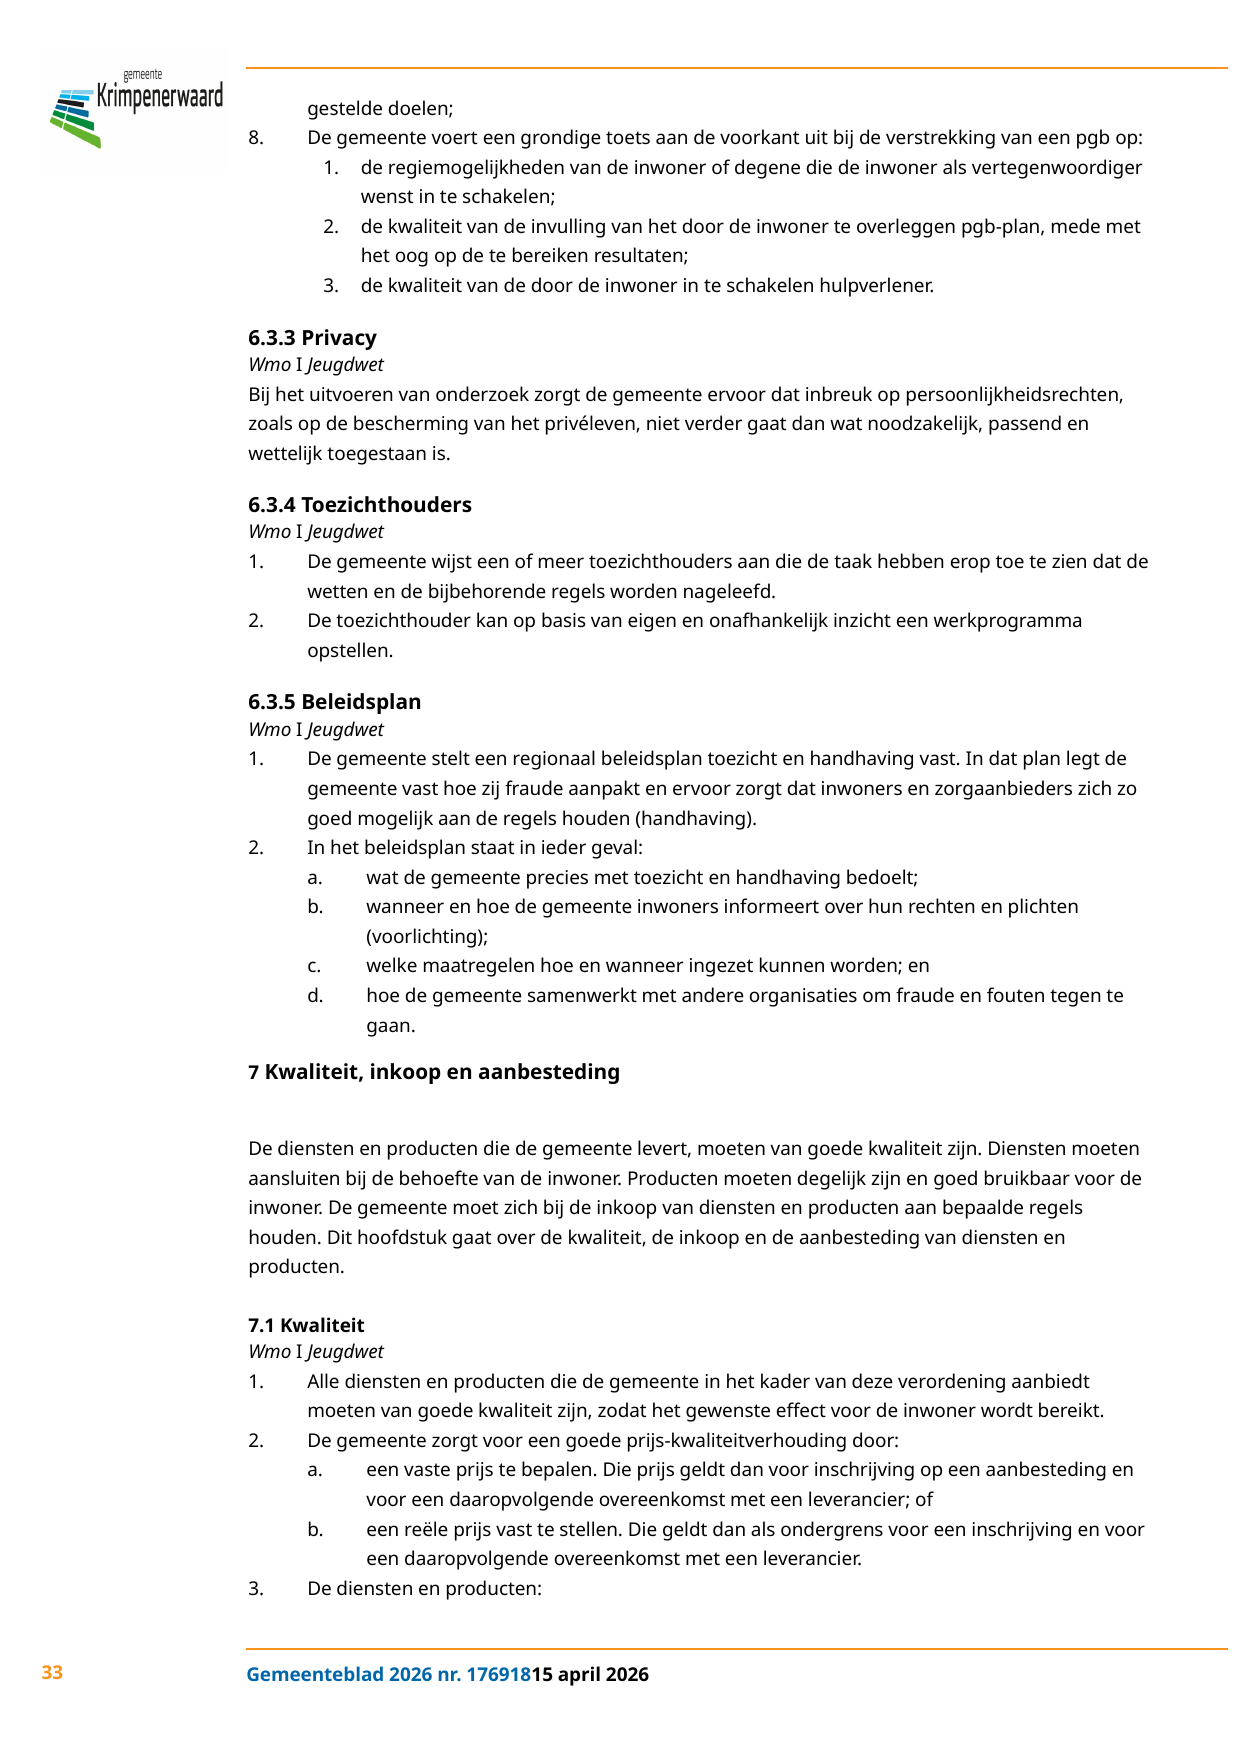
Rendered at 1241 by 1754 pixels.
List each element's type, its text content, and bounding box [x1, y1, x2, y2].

text De diensten en producten die de gemeente levert, moeten van goede kwaliteit zijn. Diensten moeten aansluiten bij de behoefte van de inwoner. Producten moeten degelijk zijn en goed bruikbaar voor de inwoner. De gemeente moet zich bij de inkoop van diensten en producten aan bepaalde regels houden. Dit hoofdstuk gaat over de kwaliteit, de inkoop en de aanbesteding van diensten en producten. [248, 1135, 1152, 1279]
list De gemeente wijst een of meer toezichthouders aan die de taak hebben erop toe te zien dat de wetten en de bijbehorende regels worden nageleefd. [248, 548, 1152, 604]
text Wmo I Jeugdwet [248, 351, 1152, 377]
list De diensten en producten: [248, 1575, 1152, 1601]
text Wmo I Jeugdwet [248, 1338, 1152, 1364]
text Wmo I Jeugdwet [248, 716, 1152, 742]
text 6.3.4 Toezichthouders [248, 490, 1152, 519]
list wanneer en hoe de gemeente inwoners informeert over hun rechten en plichten (voorlichting); [307, 893, 1152, 949]
text 7.1 Kwaliteit [248, 1313, 1152, 1338]
list de kwaliteit van de invulling van het door de inwoner te overleggen pgb-plan, mede met het oog op de te bereiken resultaten; [323, 213, 1152, 268]
list een reële prijs vast te stellen. Die geldt dan als ondergrens voor een inschrijving en voor een daaropvolgende overeenkomst met een leverancier. [307, 1516, 1152, 1571]
text 7 Kwaliteit, inkoop en aanbesteding [248, 1057, 1152, 1086]
list een vaste prijs te bepalen. Die prijs geldt dan voor inschrijving op een aanbesteding en voor een daaropvolgende overeenkomst met een leverancier; of [307, 1457, 1152, 1512]
list de kwaliteit van de door de inwoner in te schakelen hulpverlener. [323, 272, 1152, 298]
list welke maatregelen hoe en wanneer ingezet kunnen worden; en [307, 953, 1152, 978]
list In het beleidsplan staat in ieder geval: [248, 834, 1152, 860]
text 6.3.3 Privacy [248, 323, 1152, 351]
list wat de gemeente precies met toezicht en handhaving bedoelt; [307, 864, 1152, 889]
picture [41, 47, 231, 172]
list gestelde doelen; [248, 95, 1152, 121]
text 6.3.5 Beleidsplan [248, 687, 1152, 716]
list de regiemogelijkheden van de inwoner of degene die de inwoner als vertegenwoordiger wenst in te schakelen; [323, 154, 1152, 209]
list De gemeente zorgt voor een goede prijs-kwaliteitverhouding door: [248, 1427, 1152, 1453]
text Bij het uitvoeren van onderzoek zorgt de gemeente ervoor dat inbreuk op persoonlijkheidsrechten, zoals op de bescherming van het privéleven, niet verder gaat dan wat noodzakelijk, passend en wettelijk toegestaan is. [248, 381, 1152, 466]
list De toezichthouder kan op basis van eigen en onafhankelijk inzicht een werkprogramma opstellen. [248, 607, 1152, 663]
list Alle diensten en producten die de gemeente in het kader van deze verordening aanbiedt moeten van goede kwaliteit zijn, zodat het gewenste effect voor de inwoner wordt bereikt. [248, 1368, 1152, 1423]
list De gemeente voert een grondige toets aan de voorkant uit bij de verstrekking van een pgb op: [248, 124, 1152, 150]
list hoe de gemeente samenwerkt met andere organisaties om fraude en fouten tegen te gaan. [307, 982, 1152, 1037]
list De gemeente stelt een regionaal beleidsplan toezicht en handhaving vast. In dat plan legt de gemeente vast hoe zij fraude aanpakt en ervoor zorgt dat inwoners en zorgaanbieders zich zo goed mogelijk aan de regels houden (handhaving). [248, 746, 1152, 830]
text Wmo I Jeugdwet [248, 519, 1152, 544]
